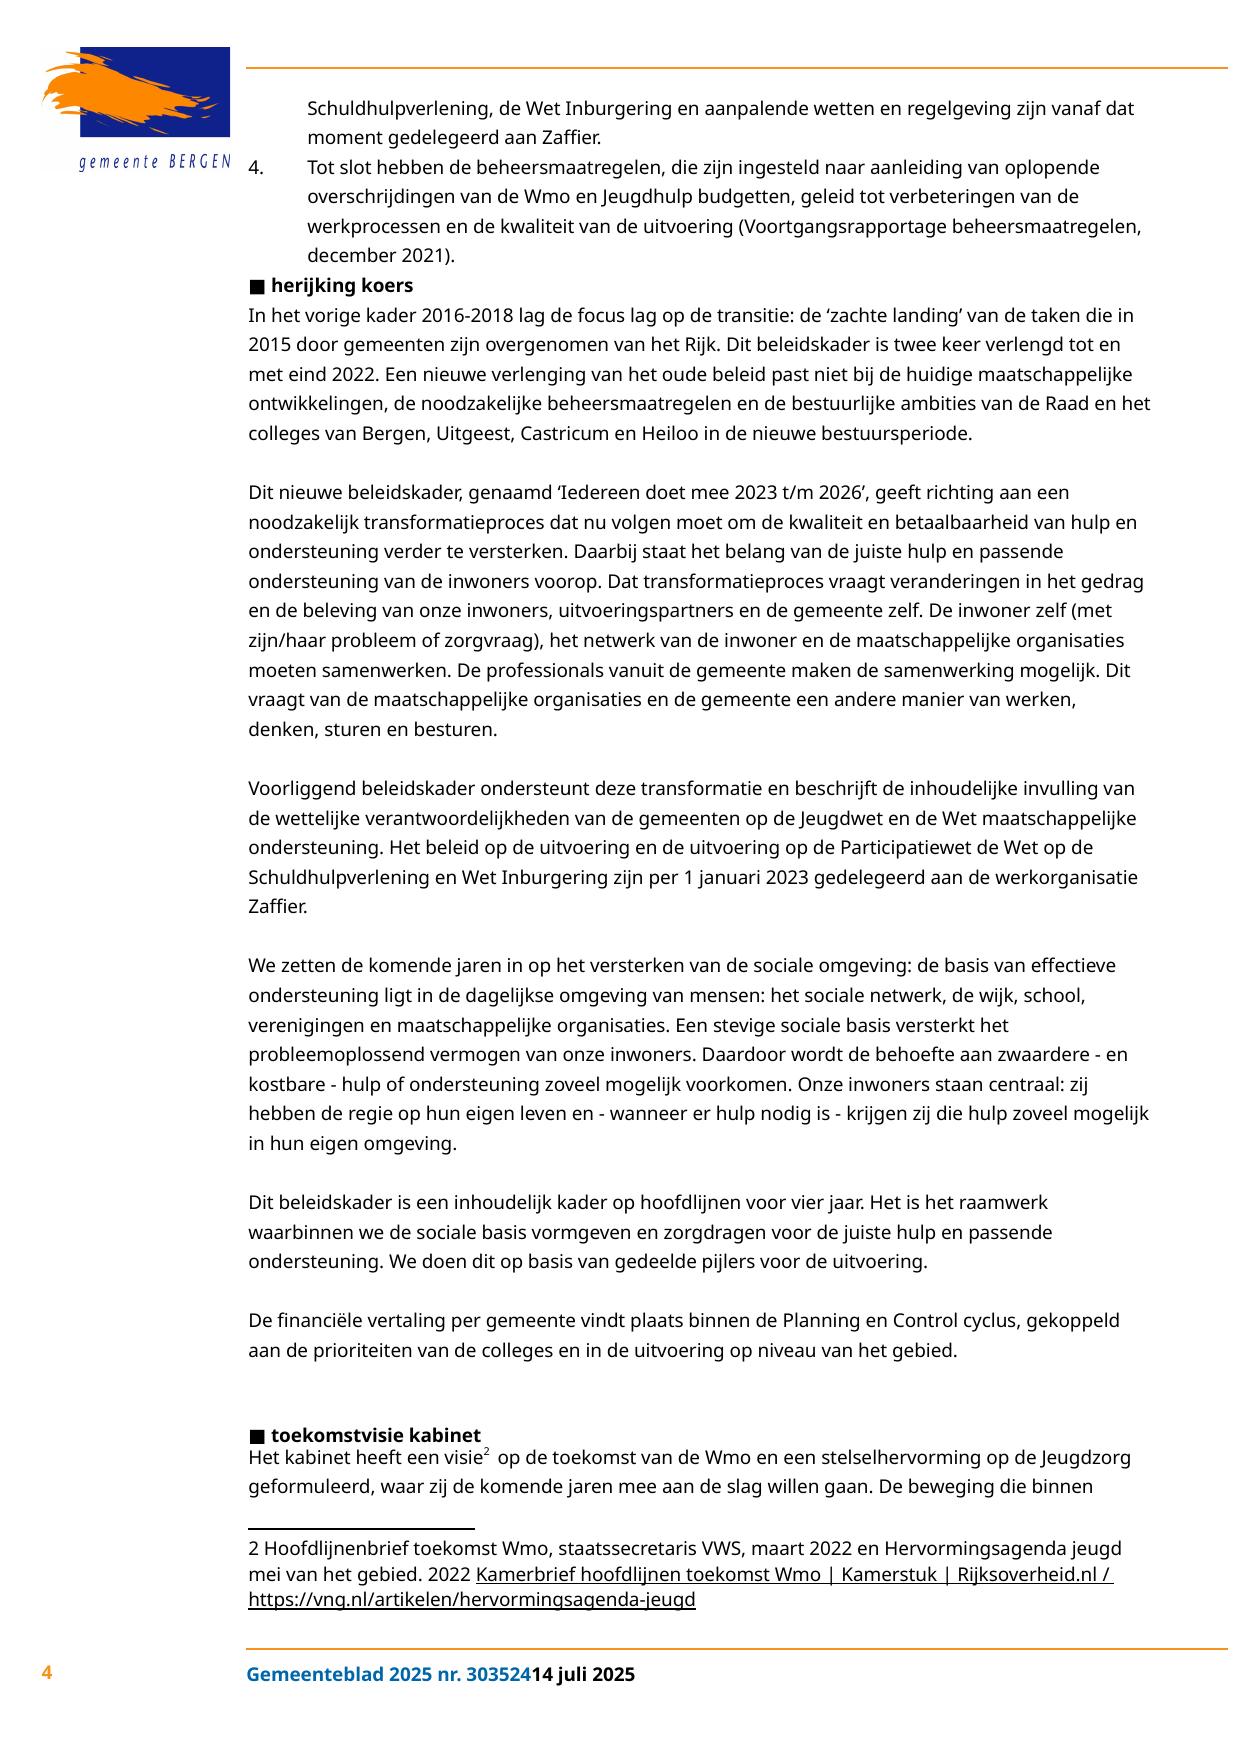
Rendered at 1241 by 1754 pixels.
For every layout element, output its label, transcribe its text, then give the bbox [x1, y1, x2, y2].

text Dit nieuwe beleidskader, genaamd ‘Iedereen doet mee 2023 t/m 2026’, geeft richting aan een noodzakelijk transformatieproces dat nu volgen moet om de kwaliteit en betaalbaarheid van hulp en ondersteuning verder te versterken. Daarbij staat het belang van de juiste hulp en passende ondersteuning van de inwoners voorop. Dat transformatieproces vraagt veranderingen in het gedrag en de beleving van onze inwoners, uitvoeringspartners en de gemeente zelf. De inwoner zelf (met zijn/haar probleem of zorgvraag), het netwerk van de inwoner en de maatschappelijke organisaties moeten samenwerken. De professionals vanuit de gemeente maken de samenwerking mogelijk. Dit vraagt van de maatschappelijke organisaties en de gemeente een andere manier van werken, denken, sturen en besturen. [248, 479, 1152, 742]
text De financiële vertaling per gemeente vindt plaats binnen de Planning en Control cyclus, gekoppeld aan de prioriteiten van de colleges en in de uitvoering op niveau van het gebied. [248, 1308, 1152, 1363]
list Tot slot hebben de beheersmaatregelen, die zijn ingesteld naar aanleiding van oplopende overschrijdingen van de Wmo en Jeugdhulp budgetten, geleid tot verbeteringen van de werkprocessen en de kwaliteit van de uitvoering (Voortgangsrapportage beheersmaatregelen, december 2021). [248, 154, 1152, 268]
table_cell ■ toekomstvisie kabinet Het kabinet heeft een visie op de toekomst van de Wmo en een stelselhervorming op de Jeugdzorg geformuleerd, waar zij de komende jaren mee aan de slag willen gaan. De beweging die binnen [248, 1422, 1152, 1499]
text Dit beleidskader is een inhoudelijk kader op hoofdlijnen voor vier jaar. Het is het raamwerk waarbinnen we de sociale basis vormgeven en zorgdragen voor de juiste hulp en passende ondersteuning. We doen dit op basis van gedeelde pijlers voor de uitvoering. [248, 1189, 1152, 1274]
text ■ herijking koers [248, 272, 1152, 298]
picture [41, 47, 231, 172]
table_header [248, 1397, 1152, 1422]
text In het vorige kader 2016-2018 lag de focus lag op de transitie: de ‘zachte landing’ van de taken die in 2015 door gemeenten zijn overgenomen van het Rijk. Dit beleidskader is twee keer verlengd tot en met eind 2022. Een nieuwe verlenging van het oude beleid past niet bij de huidige maatschappelijke ontwikkelingen, de noodzakelijke beheersmaatregelen en de bestuurlijke ambities van de Raad en het colleges van Bergen, Uitgeest, Castricum en Heiloo in de nieuwe bestuursperiode. [248, 302, 1152, 446]
list Schuldhulpverlening, de Wet Inburgering en aanpalende wetten en regelgeving zijn vanaf dat moment gedelegeerd aan Zaffier. [248, 95, 1152, 150]
text We zetten de komende jaren in op het versterken van de sociale omgeving: de basis van effectieve ondersteuning ligt in de dagelijkse omgeving van mensen: het sociale netwerk, de wijk, school, verenigingen en maatschappelijke organisaties. Een stevige sociale basis versterkt het probleemoplossend vermogen van onze inwoners. Daardoor wordt de behoefte aan zwaardere - en kostbare - hulp of ondersteuning zoveel mogelijk voorkomen. Onze inwoners staan centraal: zij hebben de regie op hun eigen leven en - wanneer er hulp nodig is - krijgen zij die hulp zoveel mogelijk in hun eigen omgeving. [248, 953, 1152, 1156]
text Voorliggend beleidskader ondersteunt deze transformatie en beschrijft de inhoudelijke invulling van de wettelijke verantwoordelijkheden van de gemeenten op de Jeugdwet en de Wet maatschappelijke ondersteuning. Het beleid op de uitvoering en de uitvoering op de Participatiewet de Wet op de Schuldhulpverlening en Wet Inburgering zijn per 1 januari 2023 gedelegeerd aan de werkorganisatie Zaffier. [248, 775, 1152, 919]
